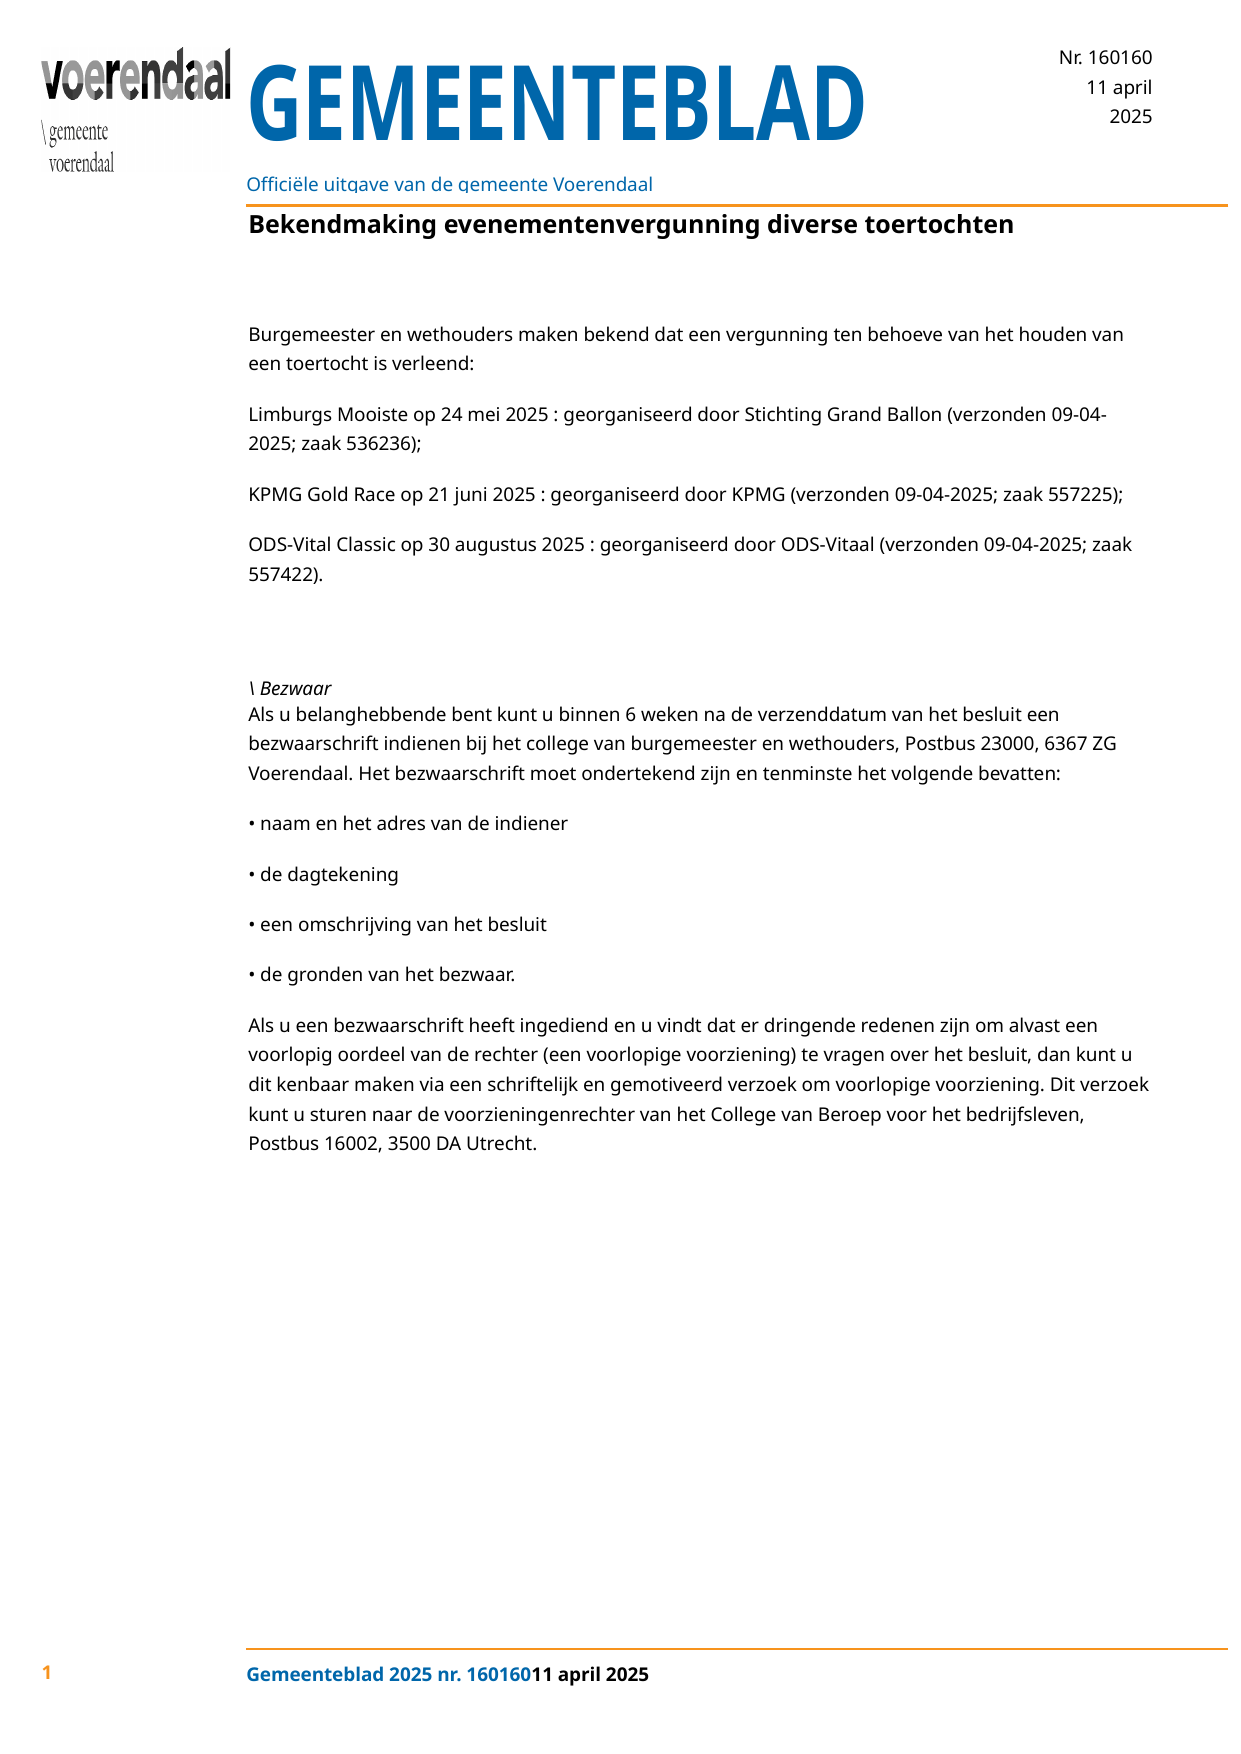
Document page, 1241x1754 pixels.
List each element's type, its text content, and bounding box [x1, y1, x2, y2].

text • een omschrijving van het besluit [248, 911, 1152, 937]
text • de gronden van het bezwaar. [248, 962, 1152, 987]
text Limburgs Mooiste op 24 mei 2025 : georganiseerd door Stichting Grand Ballon (verzonden 09-04-2025; zaak 536236); [248, 401, 1152, 456]
text • naam en het adres van de indiener [248, 810, 1152, 836]
text ODS-Vital Classic op 30 augustus 2025 : georganiseerd door ODS-Vitaal (verzonden 09-04-2025; zaak 557422). [248, 531, 1152, 586]
text Burgemeester en wethouders maken bekend dat een vergunning ten behoeve van het houden van een toertocht is verleend: [248, 321, 1152, 376]
picture [41, 47, 231, 172]
text Als u een bezwaarschrift heeft ingediend en u vindt dat er dringende redenen zijn om alvast een voorlopig oordeel van de rechter (een voorlopige voorziening) te vragen over het besluit, dan kunt u dit kenbaar maken via een schriftelijk en gemotiveerd verzoek om voorlopige voorziening. Dit verzoek kunt u sturen naar de voorzieningenrechter van het College van Beroep voor het bedrijfsleven, Postbus 16002, 3500 DA Utrecht. [248, 1012, 1152, 1156]
text Als u belanghebbende bent kunt u binnen 6 weken na de verzenddatum van het besluit een bezwaarschrift indienen bij het college van burgemeester en wethouders, Postbus 23000, 6367 ZG Voerendaal. Het bezwaarschrift moet ondertekend zijn en tenminste het volgende bevatten: [248, 701, 1152, 786]
text • de dagtekening [248, 861, 1152, 887]
text Bekendmaking evenementenvergunning diverse toertochten [248, 207, 1152, 241]
text KPMG Gold Race op 21 juni 2025 : georganiseerd door KPMG (verzonden 09-04-2025; zaak 557225); [248, 481, 1152, 506]
text \ Bezwaar [248, 675, 1152, 701]
